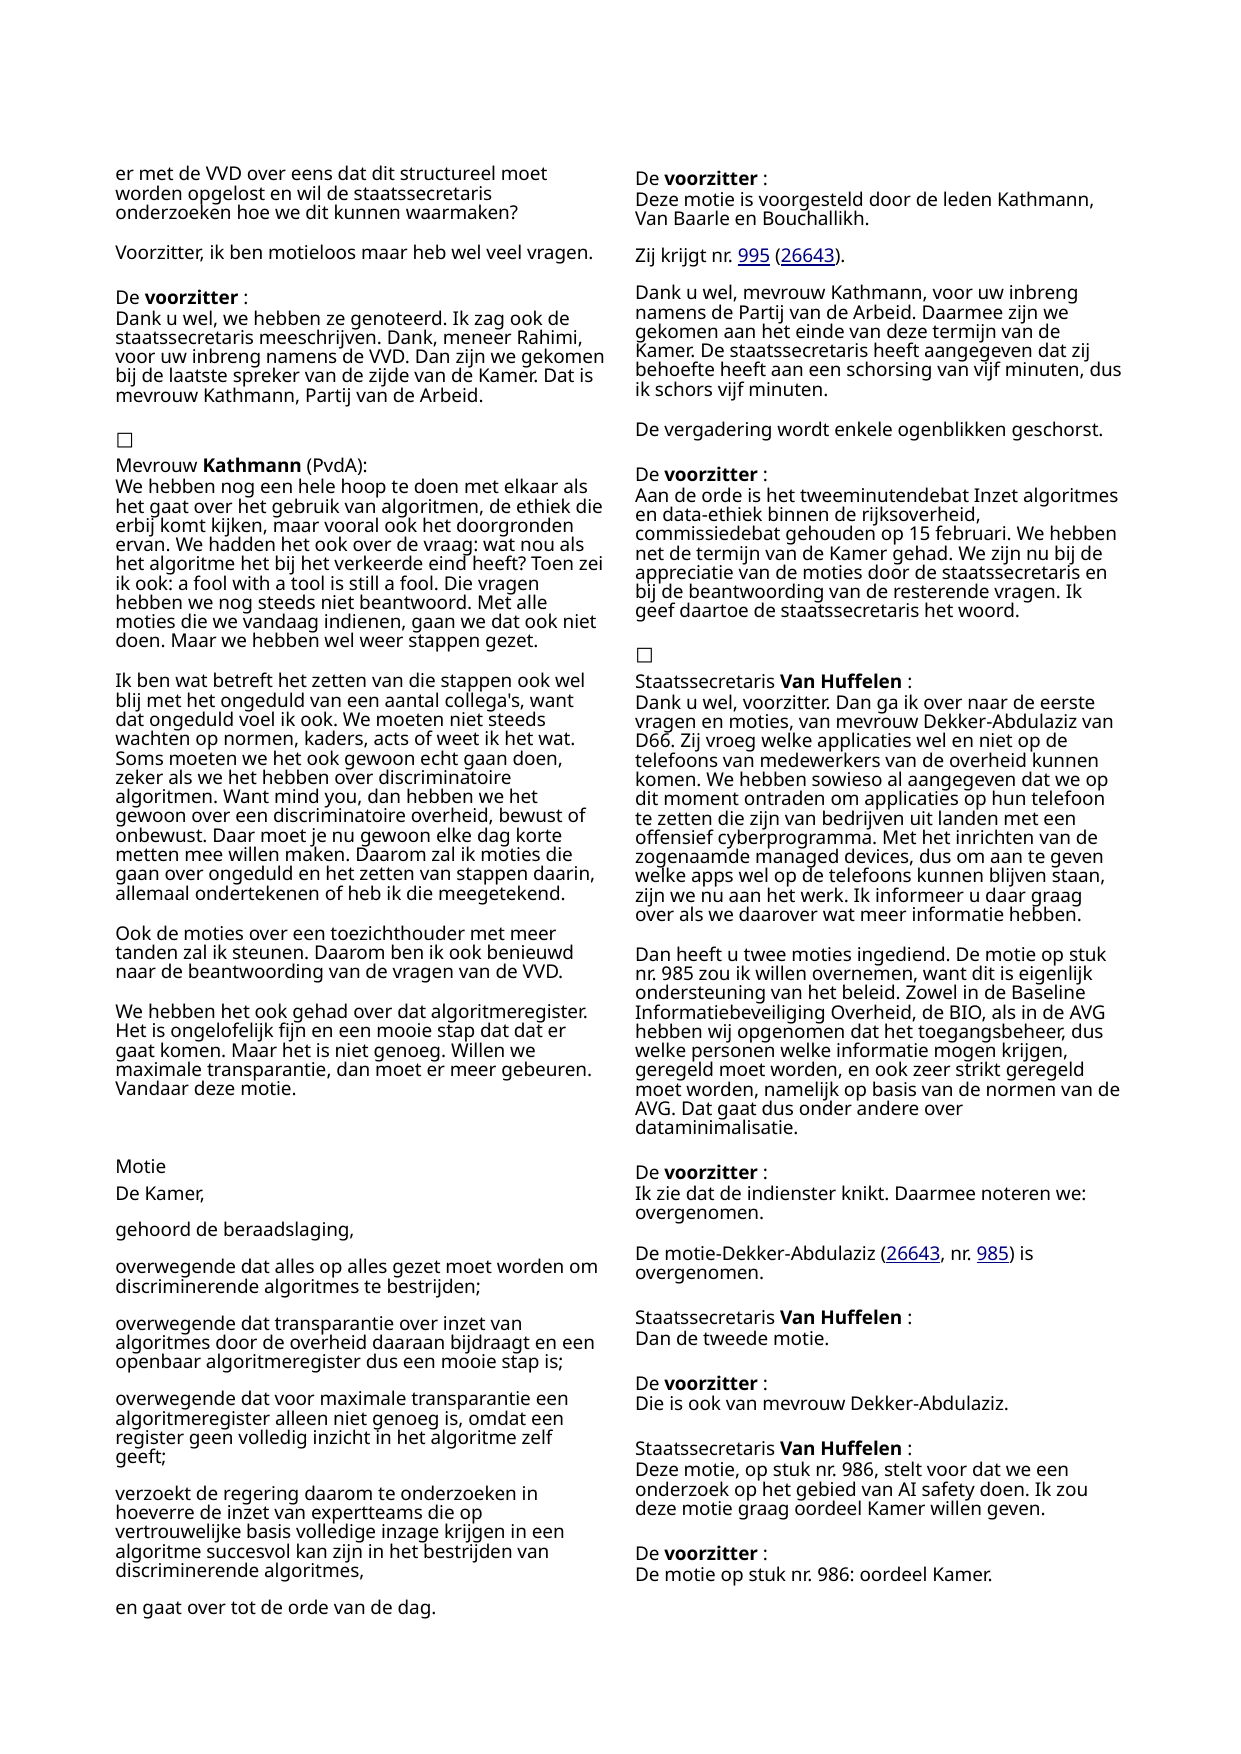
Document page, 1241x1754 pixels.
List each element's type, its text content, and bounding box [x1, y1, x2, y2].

text De voorzitter : [635, 1540, 1125, 1566]
text Dank u wel, we hebben ze genoteerd. Ik zag ook de staatssecretaris meeschrijven. Dank, meneer Rahimi, voor uw inbreng namens de VVD. Dan zijn we gekomen bij de laatste spreker van de zijde van de Kamer. Dat is mevrouw Kathmann, Partij van de Arbeid. [115, 310, 605, 406]
text De Kamer, [115, 1184, 605, 1204]
text Ik ben wat betreft het zetten van die stappen ook wel blij met het ongeduld van een aantal collega's, want dat ongeduld voel ik ook. We moeten niet steeds wachten op normen, kaders, acts of weet ik het wat. Soms moeten we het ook gewoon echt gaan doen, zeker als we het hebben over discriminatoire algoritmen. Want mind you, dan hebben we het gewoon over een discriminatoire overheid, bewust of onbewust. Daar moet je nu gewoon elke dag korte metten mee willen maken. Daarom zal ik moties die gaan over ongeduld en het zetten van stappen daarin, allemaal ondertekenen of heb ik die meegetekend. [115, 672, 605, 904]
text overwegende dat alles op alles gezet moet worden om discriminerende algoritmes te bestrijden; [115, 1258, 605, 1297]
text Ik zie dat de indienster knikt. Daarmee noteren we: overgenomen. [635, 1185, 1125, 1224]
text Aan de orde is het tweeminutendebat Inzet algoritmes en data-ethiek binnen de rijksoverheid, commissiedebat gehouden op 15 februari. We hebben net de termijn van de Kamer gehad. We zijn nu bij de appreciatie van de moties door de staatssecretaris en bij de beantwoording van de resterende vragen. Ik geef daartoe de staatssecretaris het woord. [635, 487, 1125, 622]
text Ook de moties over een toezichthouder met meer tanden zal ik steunen. Daarom ben ik ook benieuwd naar de beantwoording van de vragen van de VVD. [115, 924, 605, 982]
text De voorzitter : [635, 165, 1125, 191]
text Dank u wel, mevrouw Kathmann, voor uw inbreng namens de Partij van de Arbeid. Daarmee zijn we gekomen aan het einde van deze termijn van de Kamer. De staatssecretaris heeft aangegeven dat zij behoefte heeft aan een schorsing van vijf minuten, dus ik schors vijf minuten. [635, 284, 1125, 400]
text Staatssecretaris Van Huffelen : [635, 1304, 1125, 1329]
text De motie-Dekker-Abdulaziz (26643, nr. 985) is overgenomen. [635, 1244, 1125, 1283]
text De voorzitter : [115, 284, 605, 310]
text Mevrouw Kathmann (PvdA): [115, 453, 605, 478]
text Staatssecretaris Van Huffelen : [635, 668, 1125, 694]
text Staatssecretaris Van Huffelen : [635, 1436, 1125, 1461]
text Dank u wel, voorzitter. Dan ga ik over naar de eerste vragen en moties, van mevrouw Dekker-Abdulaziz van D66. Zij vroeg welke applicaties wel en niet op de telefoons van medewerkers van de overheid kunnen komen. We hebben sowieso al aangegeven dat we op dit moment ontraden om applicaties op hun telefoon te zetten die zijn van bedrijven uit landen met een offensief cyberprogramma. Met het inrichten van de zogenaamde managed devices, dus om aan te geven welke apps wel op de telefoons kunnen blijven staan, zijn we nu aan het werk. Ik informeer u daar graag over als we daarover wat meer informatie hebben. [635, 694, 1125, 925]
text We hebben nog een hele hoop te doen met elkaar als het gaat over het gebruik van algoritmen, de ethiek die erbij komt kijken, maar vooral ook het doorgronden ervan. We hadden het ook over de vraag: wat nou als het algoritme het bij het verkeerde eind heeft? Toen zei ik ook: a fool with a tool is still a fool. Die vragen hebben we nog steeds niet beantwoord. Met alle moties die we vandaag indienen, gaan we dat ook niet doen. Maar we hebben wel weer stappen gezet. [115, 478, 605, 652]
text We hebben het ook gehad over dat algoritmeregister. Het is ongelofelijk fijn en een mooie stap dat dat er gaat komen. Maar het is niet genoeg. Willen we maximale transparantie, dan moet er meer gebeuren. Vandaar deze motie. [115, 1003, 605, 1099]
text ⬜ [115, 427, 605, 453]
text overwegende dat transparantie over inzet van algoritmes door de overheid daaraan bijdraagt en een openbaar algoritmeregister dus een mooie stap is; [115, 1315, 605, 1372]
text Dan heeft u twee moties ingediend. De motie op stuk nr. 985 zou ik willen overnemen, want dit is eigenlijk ondersteuning van het beleid. Zowel in de Baseline Informatiebeveiliging Overheid, de BIO, als in de AVG hebben wij opgenomen dat het toegangsbeheer, dus welke personen welke informatie mogen krijgen, geregeld moet worden, en ook zeer strikt geregeld moet worden, namelijk op basis van de normen van de AVG. Dat gaat dus onder andere over dataminimalisatie. [635, 946, 1125, 1138]
text Deze motie is voorgesteld door de leden Kathmann, Van Baarle en Bouchallikh. [635, 191, 1125, 229]
text De vergadering wordt enkele ogenblikken geschorst. [635, 421, 1125, 440]
text Voorzitter, ik ben motieloos maar heb wel veel vragen. [115, 244, 605, 263]
text Motie [115, 1153, 605, 1178]
text De voorzitter : [635, 1370, 1125, 1395]
text en gaat over tot de orde van de dag. [115, 1599, 605, 1618]
text er met de VVD over eens dat dit structureel moet worden opgelost en wil de staatssecretaris onderzoeken hoe we dit kunnen waarmaken? [115, 165, 605, 223]
text Zij krijgt nr. 995 (26643). [635, 247, 1125, 267]
text Dan de tweede motie. [635, 1329, 1125, 1349]
text De motie op stuk nr. 986: oordeel Kamer. [635, 1566, 1125, 1585]
text De voorzitter : [635, 461, 1125, 487]
text Die is ook van mevrouw Dekker-Abdulaziz. [635, 1395, 1125, 1415]
text gehoord de beraadslaging, [115, 1221, 605, 1241]
text verzoekt de regering daarom te onderzoeken in hoeverre de inzet van expertteams die op vertrouwelijke basis volledige inzage krijgen in een algoritme succesvol kan zijn in het bestrijden van discriminerende algoritmes, [115, 1485, 605, 1581]
text Deze motie, op stuk nr. 986, stelt voor dat we een onderzoek op het gebied van AI safety doen. Ik zou deze motie graag oordeel Kamer willen geven. [635, 1461, 1125, 1519]
text ⬜ [635, 642, 1125, 668]
text overwegende dat voor maximale transparantie een algoritmeregister alleen niet genoeg is, omdat een register geen volledig inzicht in het algoritme zelf geeft; [115, 1390, 605, 1467]
text De voorzitter : [635, 1159, 1125, 1185]
